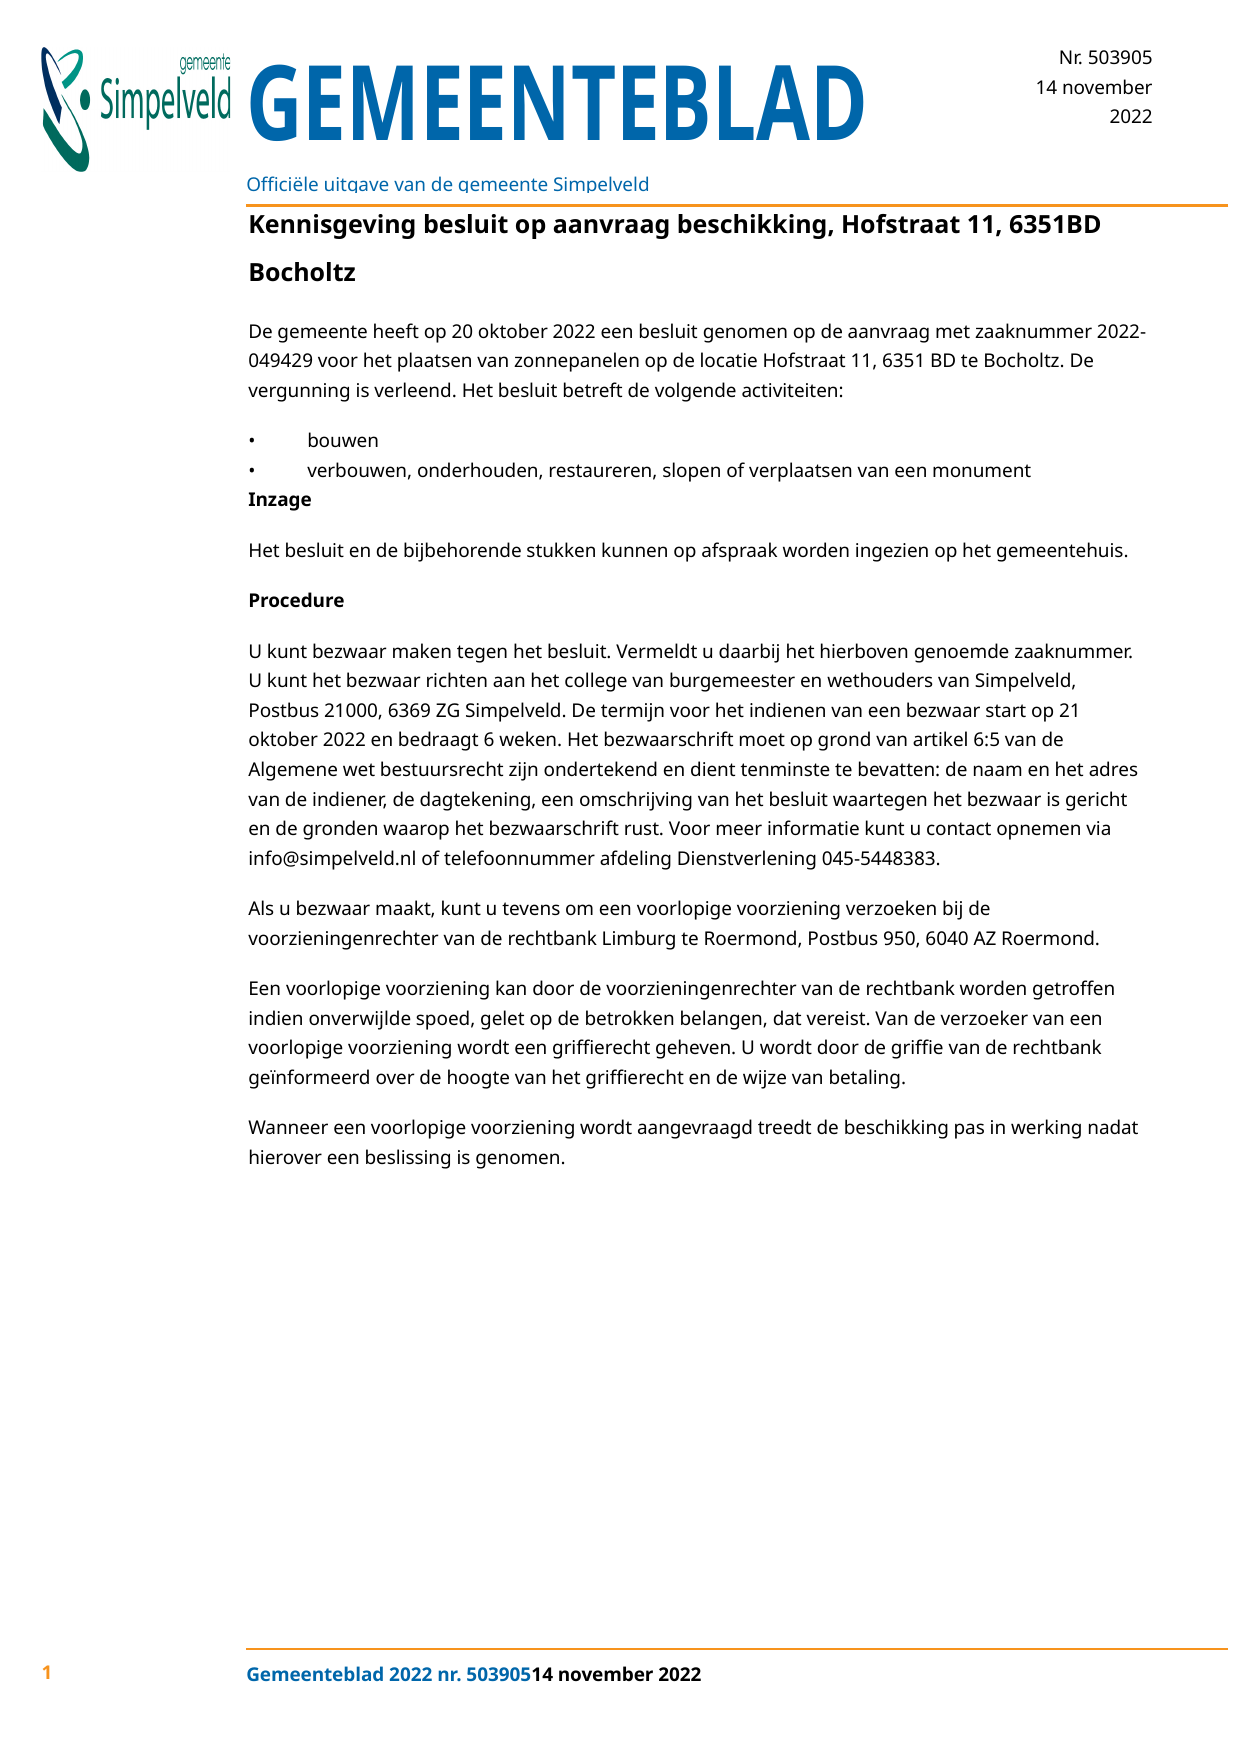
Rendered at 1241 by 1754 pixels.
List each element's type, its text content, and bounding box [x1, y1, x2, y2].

text Wanneer een voorlopige voorziening wordt aangevraagd treedt de beschikking pas in werking nadat hierover een beslissing is genomen. [248, 1114, 1152, 1170]
text De gemeente heeft op 20 oktober 2022 een besluit genomen op de aanvraag met zaaknummer 2022-049429 voor het plaatsen van zonnepanelen op de locatie Hofstraat 11, 6351 BD te Bocholtz. De vergunning is verleend. Het besluit betreft de volgende activiteiten: [248, 318, 1152, 403]
picture [41, 47, 231, 172]
text Een voorlopige voorziening kan door de voorzieningenrechter van de rechtbank worden getroffen indien onverwijlde spoed, gelet op de betrokken belangen, dat vereist. Van de verzoeker van een voorlopige voorziening wordt een griffierecht geheven. U wordt door de griffie van de rechtbank geïnformeerd over de hoogte van het griffierecht en de wijze van betaling. [248, 975, 1152, 1090]
text Inzage [248, 487, 1152, 512]
list bouwen [248, 427, 1152, 453]
text Procedure [248, 587, 1152, 613]
text Kennisgeving besluit op aanvraag beschikking, Hofstraat 11, 6351BD Bocholtz [248, 207, 1152, 288]
text Het besluit en de bijbehorende stukken kunnen op afspraak worden ingezien op het gemeentehuis. [248, 537, 1152, 563]
text Als u bezwaar maakt, kunt u tevens om een voorlopige voorziening verzoeken bij de voorzieningenrechter van de rechtbank Limburg te Roermond, Postbus 950, 6040 AZ Roermond. [248, 895, 1152, 951]
list verbouwen, onderhouden, restaureren, slopen of verplaatsen van een monument [248, 457, 1152, 483]
text U kunt bezwaar maken tegen het besluit. Vermeldt u daarbij het hierboven genoemde zaaknummer. U kunt het bezwaar richten aan het college van burgemeester en wethouders van Simpelveld, Postbus 21000, 6369 ZG Simpelveld. De termijn voor het indienen van een bezwaar start op 21 oktober 2022 en bedraagt 6 weken. Het bezwaarschrift moet op grond van artikel 6:5 van de Algemene wet bestuursrecht zijn ondertekend en dient tenminste te bevatten: de naam en het adres van de indiener, de dagtekening, een omschrijving van het besluit waartegen het bezwaar is gericht en de gronden waarop het bezwaarschrift rust. Voor meer informatie kunt u contact opnemen via info@simpelveld.nl of telefoonnummer afdeling Dienstverlening 045-5448383. [248, 638, 1152, 871]
